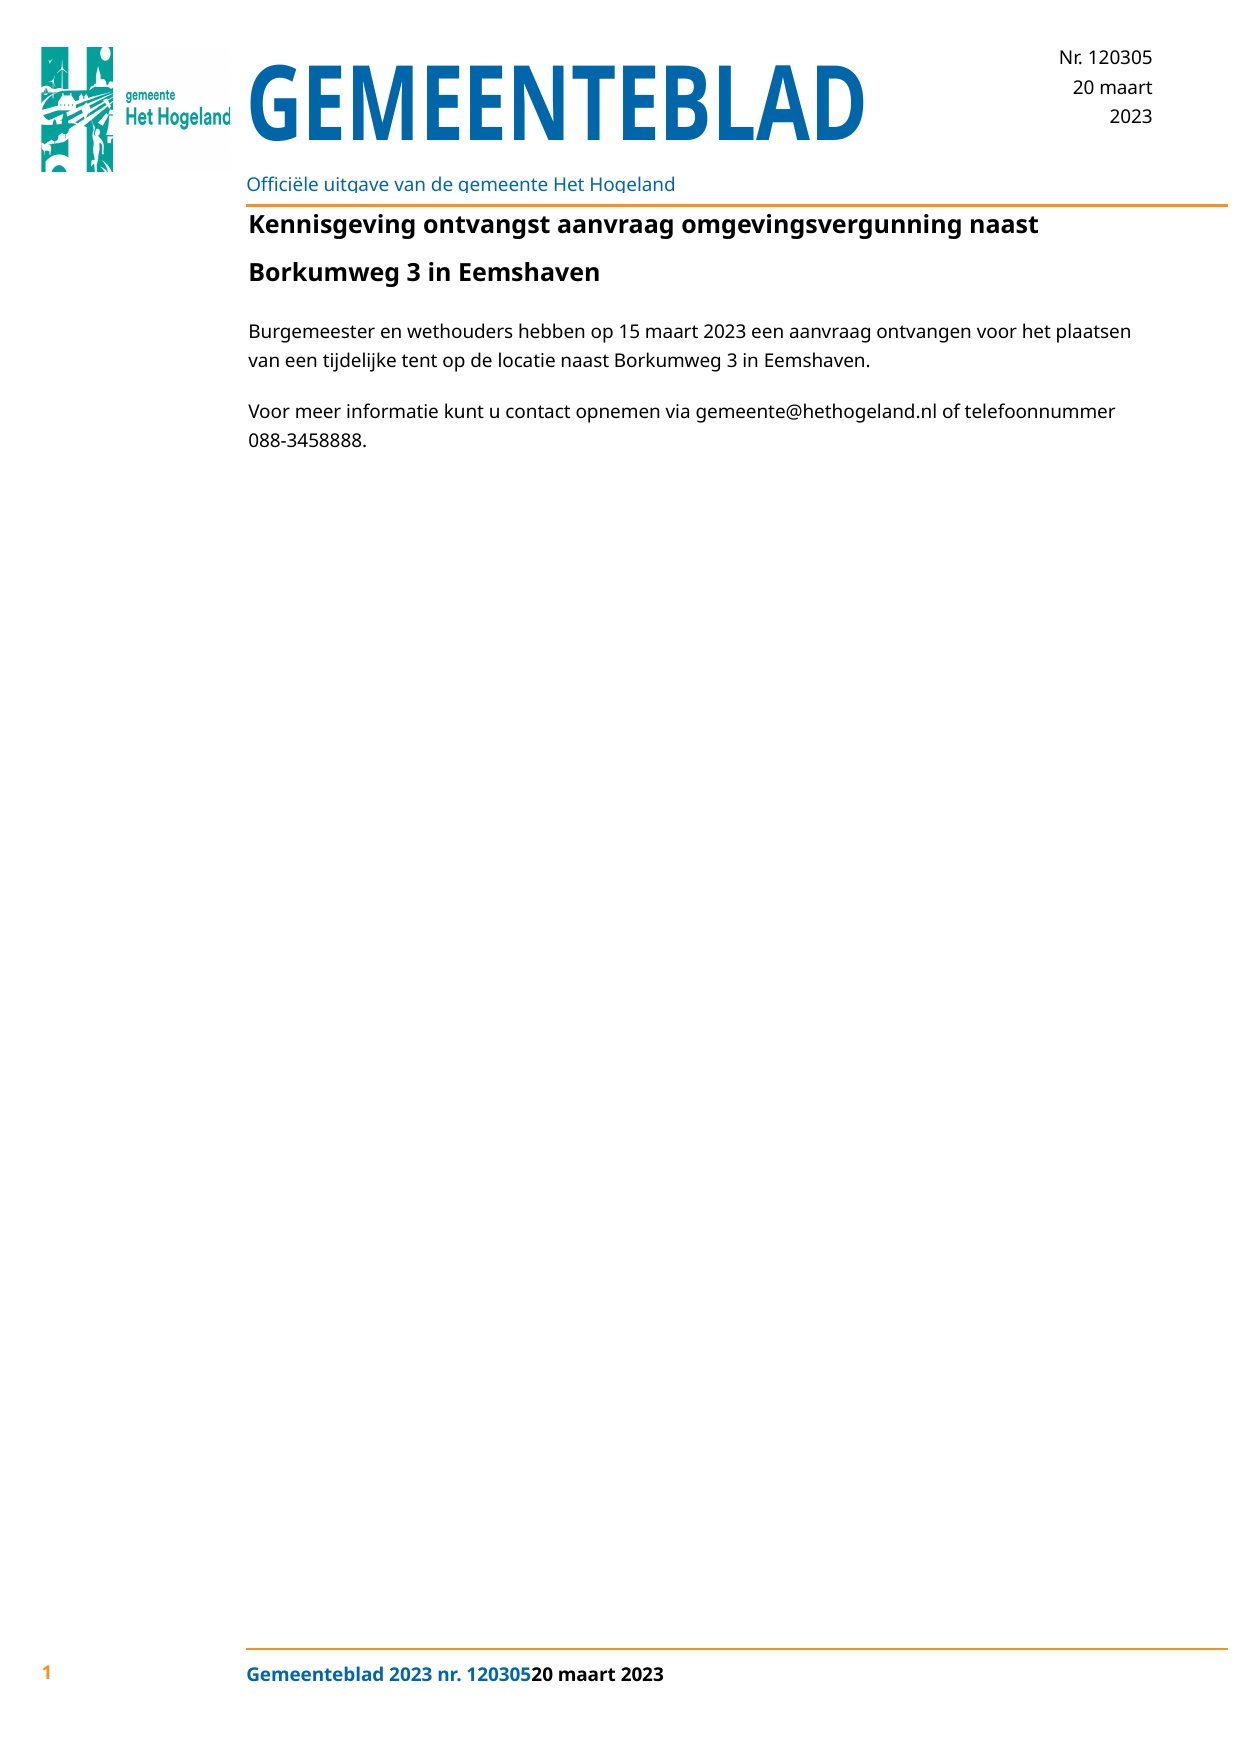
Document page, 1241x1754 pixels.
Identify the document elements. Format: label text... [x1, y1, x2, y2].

picture [41, 47, 231, 172]
text Kennisgeving ontvangst aanvraag omgevingsvergunning naast Borkumweg 3 in Eemshaven [248, 207, 1152, 288]
text Voor meer informatie kunt u contact opnemen via gemeente@hethogeland.nl of telefoonnummer 088-3458888. [248, 398, 1152, 453]
text Burgemeester en wethouders hebben op 15 maart 2023 een aanvraag ontvangen voor het plaatsen van een tijdelijke tent op de locatie naast Borkumweg 3 in Eemshaven. [248, 318, 1152, 373]
